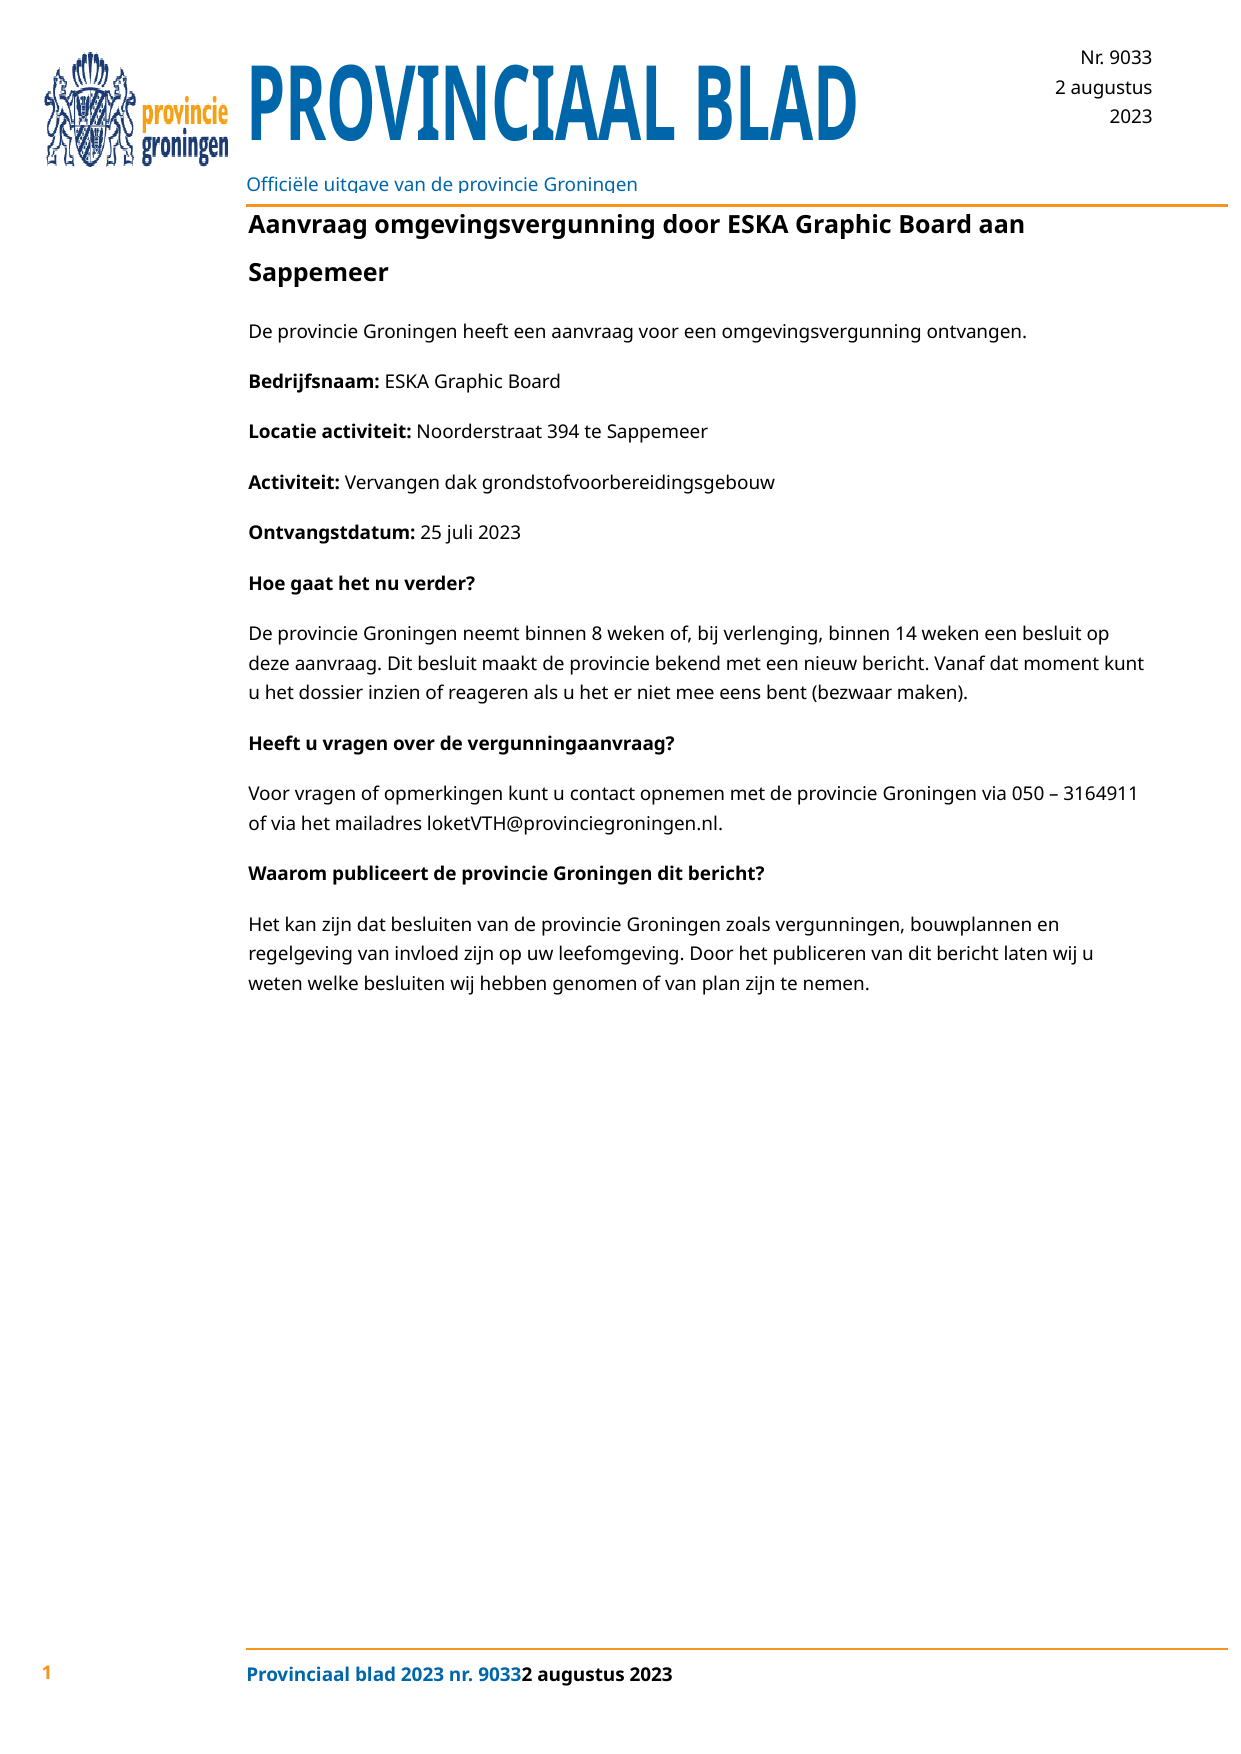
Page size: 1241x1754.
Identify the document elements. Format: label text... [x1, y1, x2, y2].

text Bedrijfsnaam: ESKA Graphic Board [248, 368, 1152, 394]
text De provincie Groningen neemt binnen 8 weken of, bij verlenging, binnen 14 weken een besluit op deze aanvraag. Dit besluit maakt de provincie bekend met een nieuw bericht. Vanaf dat moment kunt u het dossier inzien of reageren als u het er niet mee eens bent (bezwaar maken). [248, 620, 1152, 705]
text Heeft u vragen over de vergunningaanvraag? [248, 730, 1152, 756]
text De provincie Groningen heeft een aanvraag voor een omgevingsvergunning ontvangen. [248, 318, 1152, 344]
text Activiteit: Vervangen dak grondstofvoorbereidingsgebouw [248, 469, 1152, 495]
text Ontvangstdatum: 25 juli 2023 [248, 519, 1152, 545]
picture [41, 47, 231, 172]
text Aanvraag omgevingsvergunning door ESKA Graphic Board aan Sappemeer [248, 207, 1152, 288]
text Locatie activiteit: Noorderstraat 394 te Sappemeer [248, 419, 1152, 444]
text Voor vragen of opmerkingen kunt u contact opnemen met de provincie Groningen via 050 – 3164911 of via het mailadres loketVTH@provinciegroningen.nl. [248, 780, 1152, 836]
text Waarom publiceert de provincie Groningen dit bericht? [248, 860, 1152, 886]
text Het kan zijn dat besluiten van de provincie Groningen zoals vergunningen, bouwplannen en regelgeving van invloed zijn op uw leefomgeving. Door het publiceren van dit bericht laten wij u weten welke besluiten wij hebben genomen of van plan zijn te nemen. [248, 911, 1152, 996]
text Hoe gaat het nu verder? [248, 570, 1152, 596]
